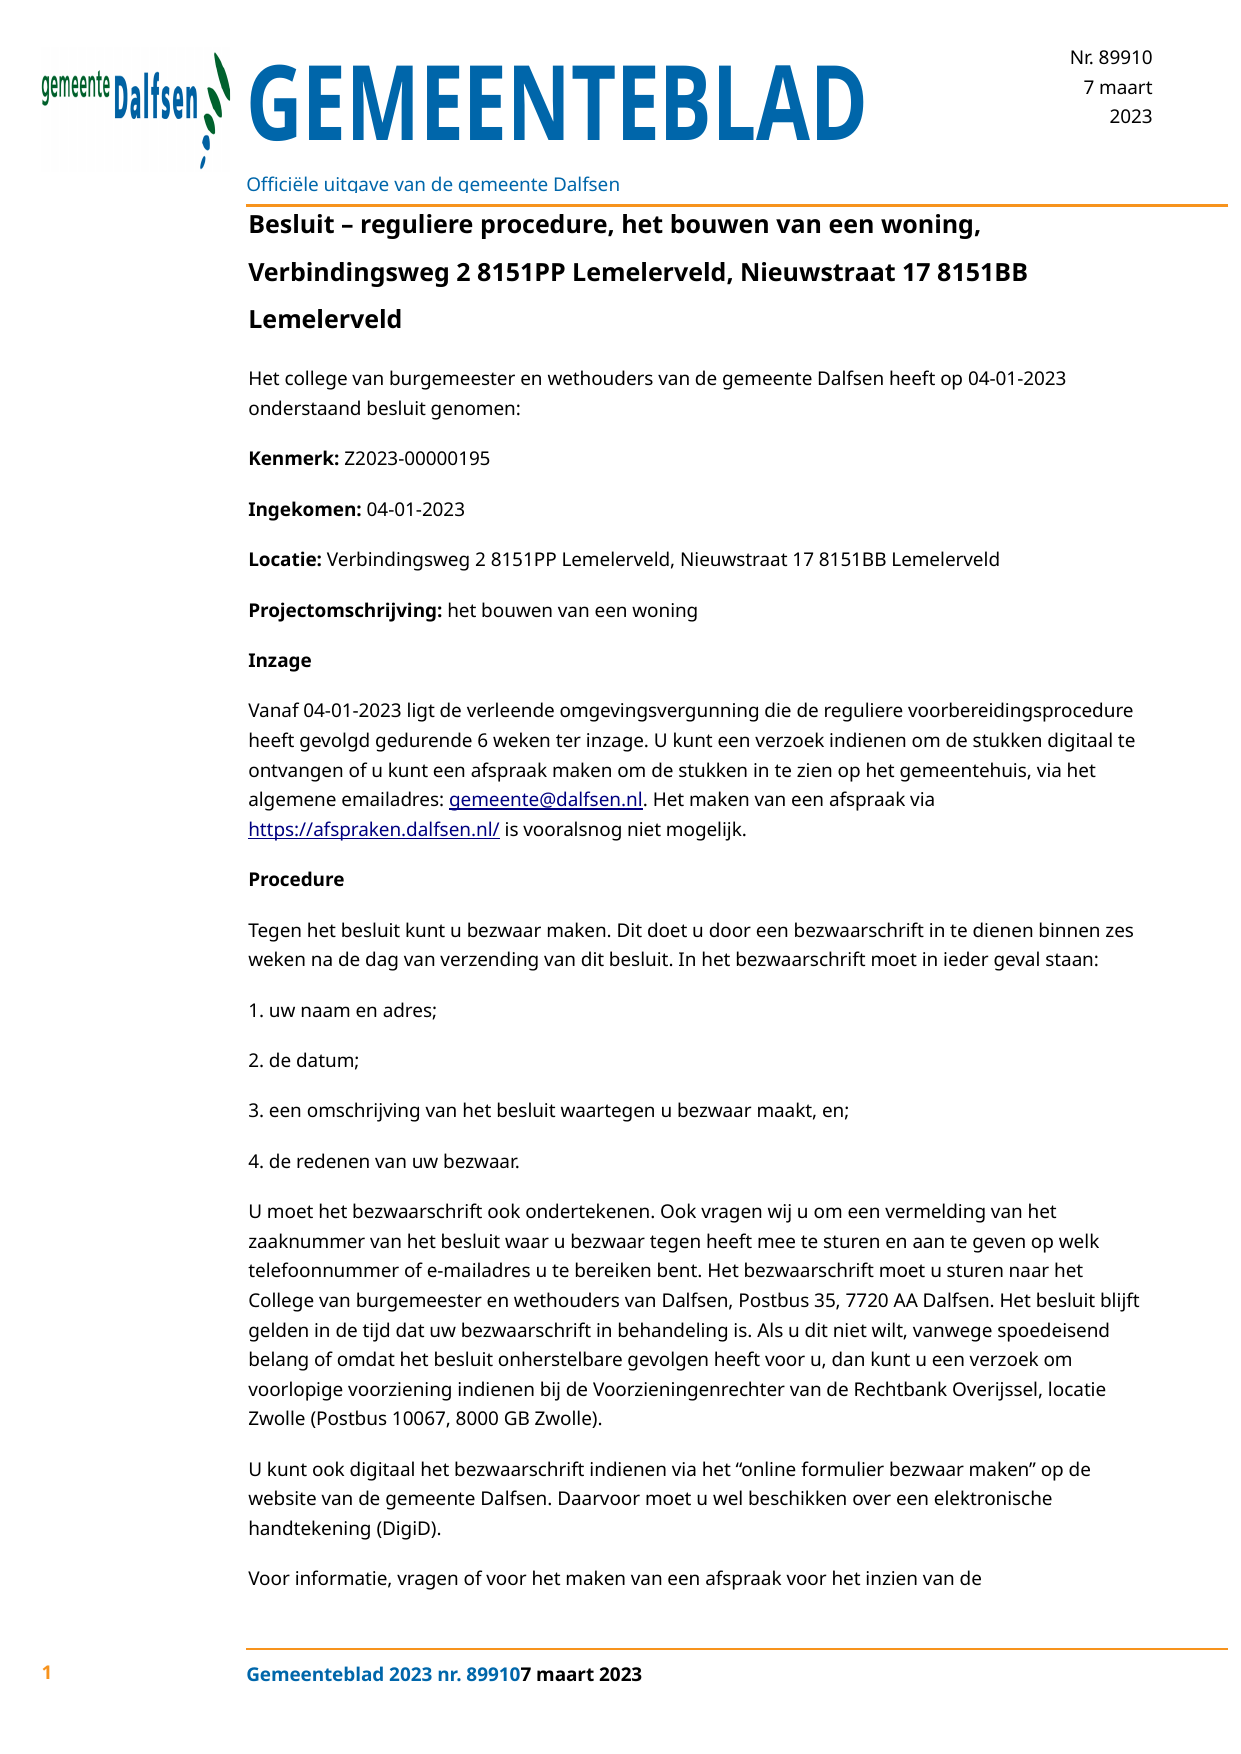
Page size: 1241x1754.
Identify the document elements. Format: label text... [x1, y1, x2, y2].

text Locatie: Verbindingsweg 2 8151PP Lemelerveld, Nieuwstraat 17 8151BB Lemelerveld [248, 546, 1152, 572]
text Voor informatie, vragen of voor het maken van een afspraak voor het inzien van de [248, 1566, 1152, 1591]
text Projectomschrijving: het bouwen van een woning [248, 597, 1152, 622]
text Kenmerk: Z2023-00000195 [248, 446, 1152, 471]
text Procedure [248, 866, 1152, 892]
text Het college van burgemeester en wethouders van de gemeente Dalfsen heeft op 04-01-2023 onderstaand besluit genomen: [248, 366, 1152, 421]
text 4. de redenen van uw bezwaar. [248, 1148, 1152, 1174]
text Vanaf 04-01-2023 ligt de verleende omgevingsvergunning die de reguliere voorbereidingsprocedure heeft gevolgd gedurende 6 weken ter inzage. U kunt een verzoek indienen om de stukken digitaal te ontvangen of u kunt een afspraak maken om de stukken in te zien op het gemeentehuis, via het algemene emailadres: gemeente@dalfsen.nl. Het maken van een afspraak via https://afspraken.dalfsen.nl/ is vooralsnog niet mogelijk. [248, 698, 1152, 842]
text Ingekomen: 04-01-2023 [248, 496, 1152, 522]
text Inzage [248, 647, 1152, 673]
text U kunt ook digitaal het bezwaarschrift indienen via het “online formulier bezwaar maken” op de website van de gemeente Dalfsen. Daarvoor moet u wel beschikken over een elektronische handtekening (DigiD). [248, 1456, 1152, 1541]
text 1. uw naam en adres; [248, 997, 1152, 1022]
text 2. de datum; [248, 1047, 1152, 1073]
text Besluit – reguliere procedure, het bouwen van een woning, Verbindingsweg 2 8151PP Lemelerveld, Nieuwstraat 17 8151BB Lemelerveld [248, 207, 1152, 336]
picture [41, 47, 231, 172]
text U moet het bezwaarschrift ook ondertekenen. Ook vragen wij u om een vermelding van het zaaknummer van het besluit waar u bezwaar tegen heeft mee te sturen en aan te geven op welk telefoonnummer of e-mailadres u te bereiken bent. Het bezwaarschrift moet u sturen naar het College van burgemeester en wethouders van Dalfsen, Postbus 35, 7720 AA Dalfsen. Het besluit blijft gelden in de tijd dat uw bezwaarschrift in behandeling is. Als u dit niet wilt, vanwege spoedeisend belang of omdat het besluit onherstelbare gevolgen heeft voor u, dan kunt u een verzoek om voorlopige voorziening indienen bij de Voorzieningenrechter van de Rechtbank Overijssel, locatie Zwolle (Postbus 10067, 8000 GB Zwolle). [248, 1198, 1152, 1431]
text 3. een omschrijving van het besluit waartegen u bezwaar maakt, en; [248, 1098, 1152, 1123]
text Tegen het besluit kunt u bezwaar maken. Dit doet u door een bezwaarschrift in te dienen binnen zes weken na de dag van verzending van dit besluit. In het bezwaarschrift moet in ieder geval staan: [248, 917, 1152, 972]
